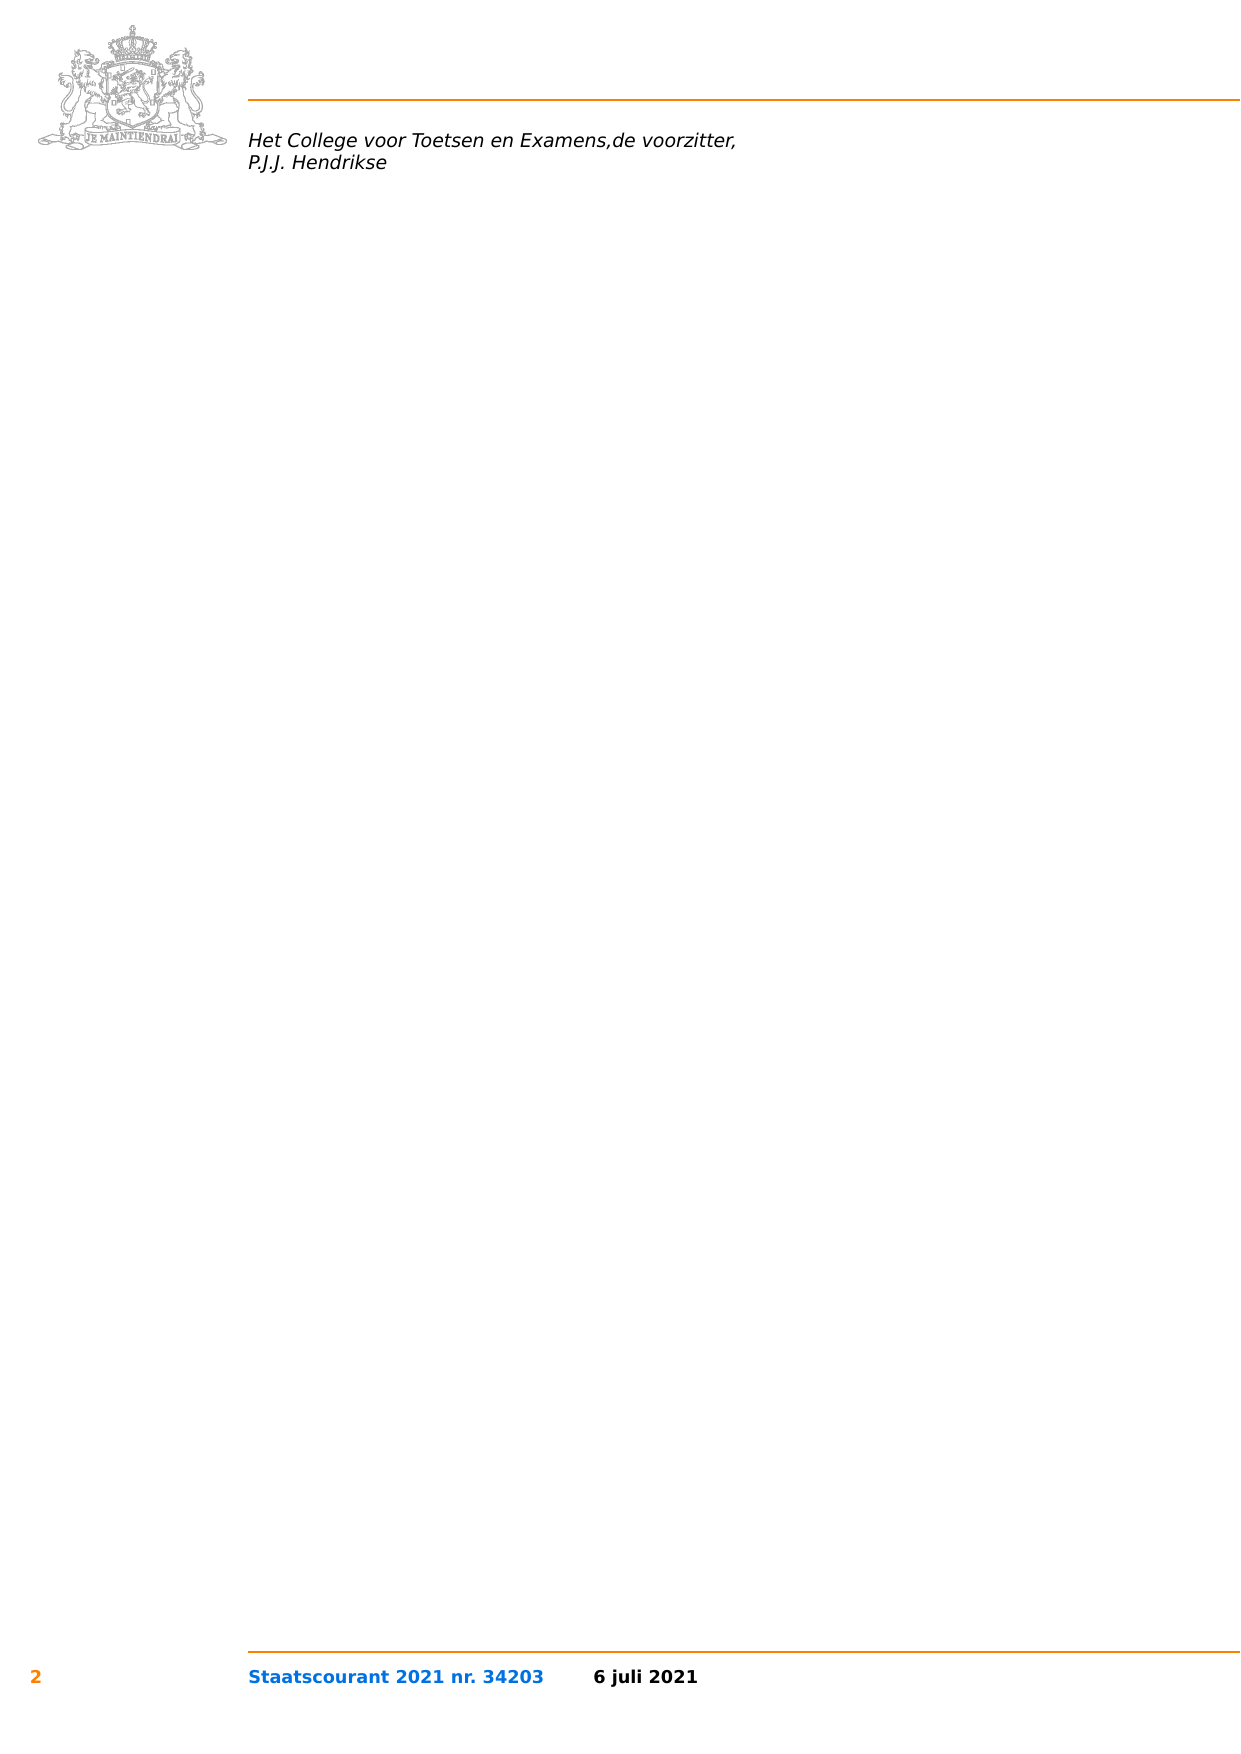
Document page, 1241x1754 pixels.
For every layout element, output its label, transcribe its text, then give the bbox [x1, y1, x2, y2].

text Het College voor Toetsen en Examens,de voorzitter, P.J.J. Hendrikse [248, 130, 1163, 174]
picture [38, 25, 227, 150]
